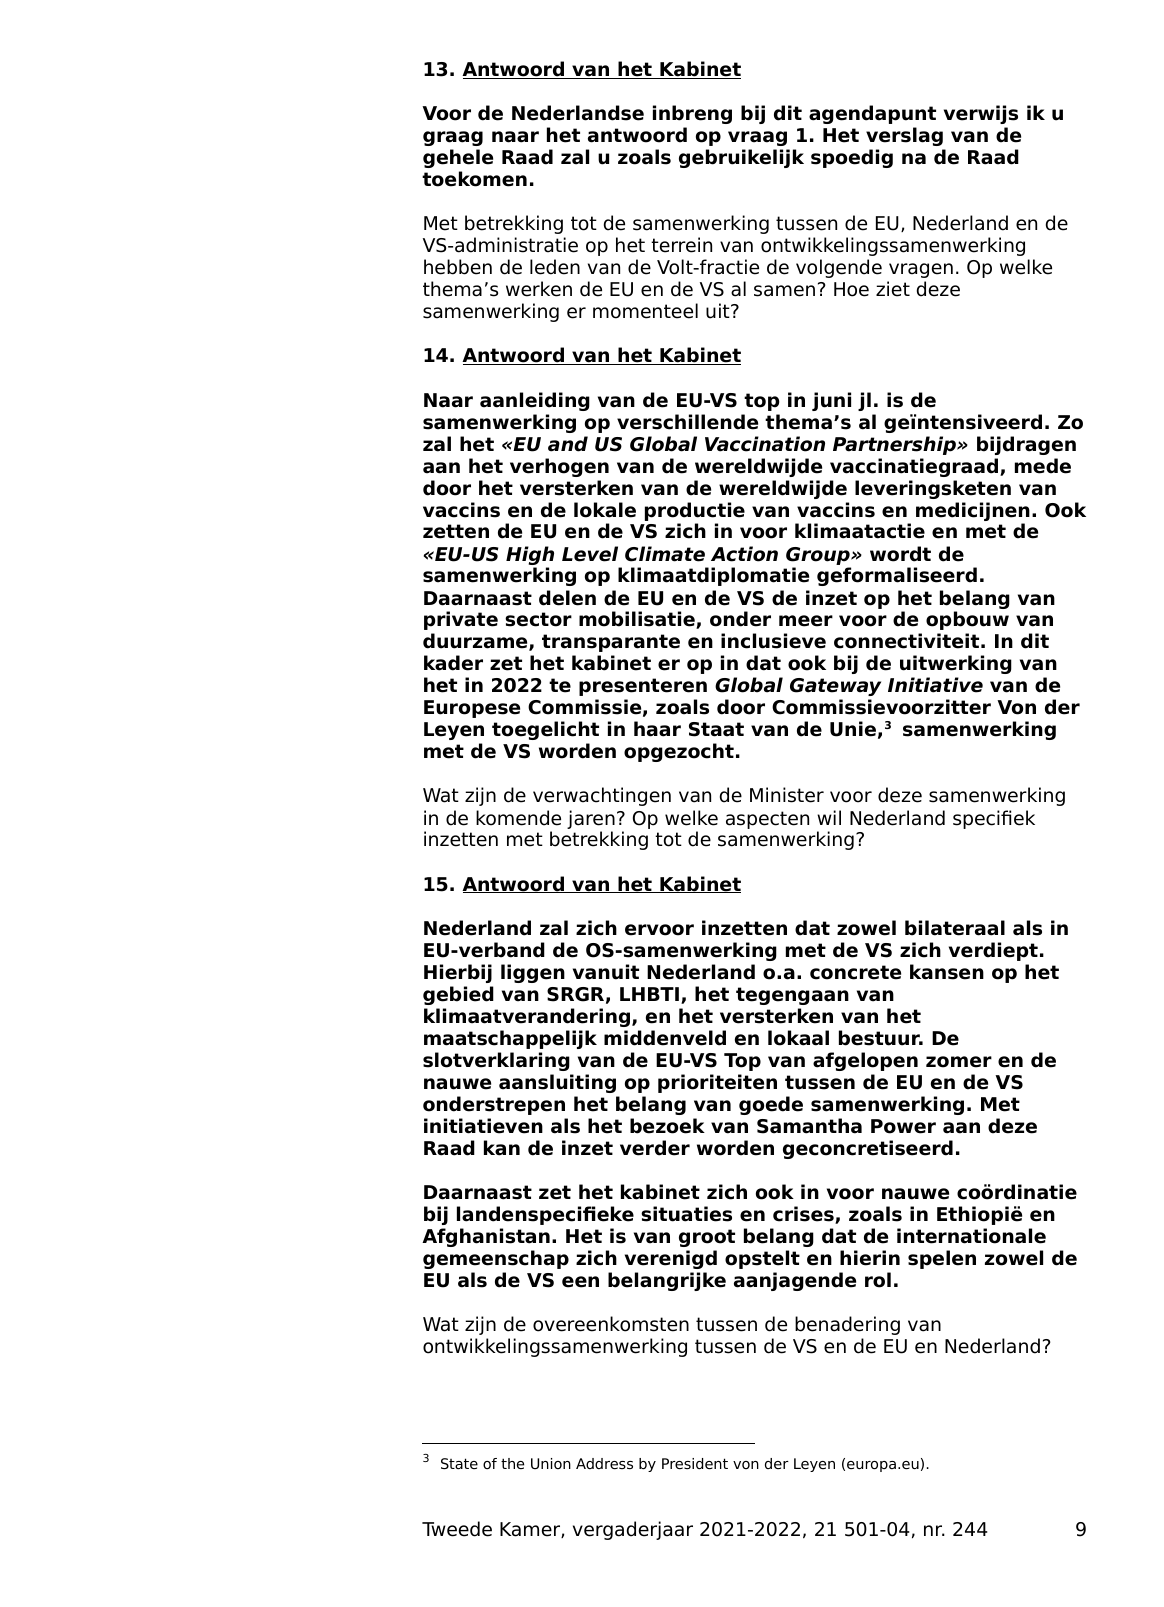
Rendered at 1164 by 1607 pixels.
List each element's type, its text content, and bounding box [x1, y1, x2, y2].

text Nederland zal zich ervoor inzetten dat zowel bilateraal als in EU-verband de OS-samenwerking met de VS zich verdiept. Hierbij liggen vanuit Nederland o.a. concrete kansen op het gebied van SRGR, LHBTI, het tegengaan van klimaatverandering, en het versterken van het maatschappelijk middenveld en lokaal bestuur. De slotverklaring van de EU-VS Top van afgelopen zomer en de nauwe aansluiting op prioriteiten tussen de EU en de VS onderstrepen het belang van goede samenwerking. Met initiatieven als het bezoek van Samantha Power aan deze Raad kan de inzet verder worden geconcretiseerd. [422, 918, 1087, 1159]
subtitle 13. Antwoord van het Kabinet [422, 59, 1087, 81]
text Met betrekking tot de samenwerking tussen de EU, Nederland en de VS-administratie op het terrein van ontwikkelingssamenwerking hebben de leden van de Volt-fractie de volgende vragen. Op welke thema’s werken de EU en de VS al samen? Hoe ziet deze samenwerking er momenteel uit? [422, 213, 1087, 323]
text Wat zijn de verwachtingen van de Minister voor deze samenwerking in de komende jaren? Op welke aspecten wil Nederland specifiek inzetten met betrekking tot de samenwerking? [422, 785, 1087, 851]
text State of the Union Address by President von der Leyen (europa.eu). [422, 1452, 1087, 1474]
text Naar aanleiding van de EU-VS top in juni jl. is de samenwerking op verschillende thema’s al geïntensiveerd. Zo zal het «EU and US Global Vaccination Partnership» bijdragen aan het verhogen van de wereldwijde vaccinatiegraad, mede door het versterken van de wereldwijde leveringsketen van vaccins en de lokale productie van vaccins en medicijnen. Ook zetten de EU en de VS zich in voor klimaatactie en met de «EU-US High Level Climate Action Group» wordt de samenwerking op klimaatdiplomatie geformaliseerd. Daarnaast delen de EU en de VS de inzet op het belang van private sector mobilisatie, onder meer voor de opbouw van duurzame, transparante en inclusieve connectiviteit. In dit kader zet het kabinet er op in dat ook bij de uitwerking van het in 2022 te presenteren Global Gateway Initiative van de Europese Commissie, zoals door Commissievoorzitter Von der Leyen toegelicht in haar Staat van de Unie, samenwerking met de VS worden opgezocht. [422, 389, 1087, 763]
subtitle 15. Antwoord van het Kabinet [422, 873, 1087, 896]
subtitle 14. Antwoord van het Kabinet [422, 345, 1087, 367]
text Daarnaast zet het kabinet zich ook in voor nauwe coördinatie bij landenspecifieke situaties en crises, zoals in Ethiopië en Afghanistan. Het is van groot belang dat de internationale gemeenschap zich verenigd opstelt en hierin spelen zowel de EU als de VS een belangrijke aanjagende rol. [422, 1182, 1087, 1292]
text Voor de Nederlandse inbreng bij dit agendapunt verwijs ik u graag naar het antwoord op vraag 1. Het verslag van de gehele Raad zal u zoals gebruikelijk spoedig na de Raad toekomen. [422, 103, 1087, 191]
text Wat zijn de overeenkomsten tussen de benadering van ontwikkelingssamenwerking tussen de VS en de EU en Nederland? [422, 1314, 1087, 1358]
